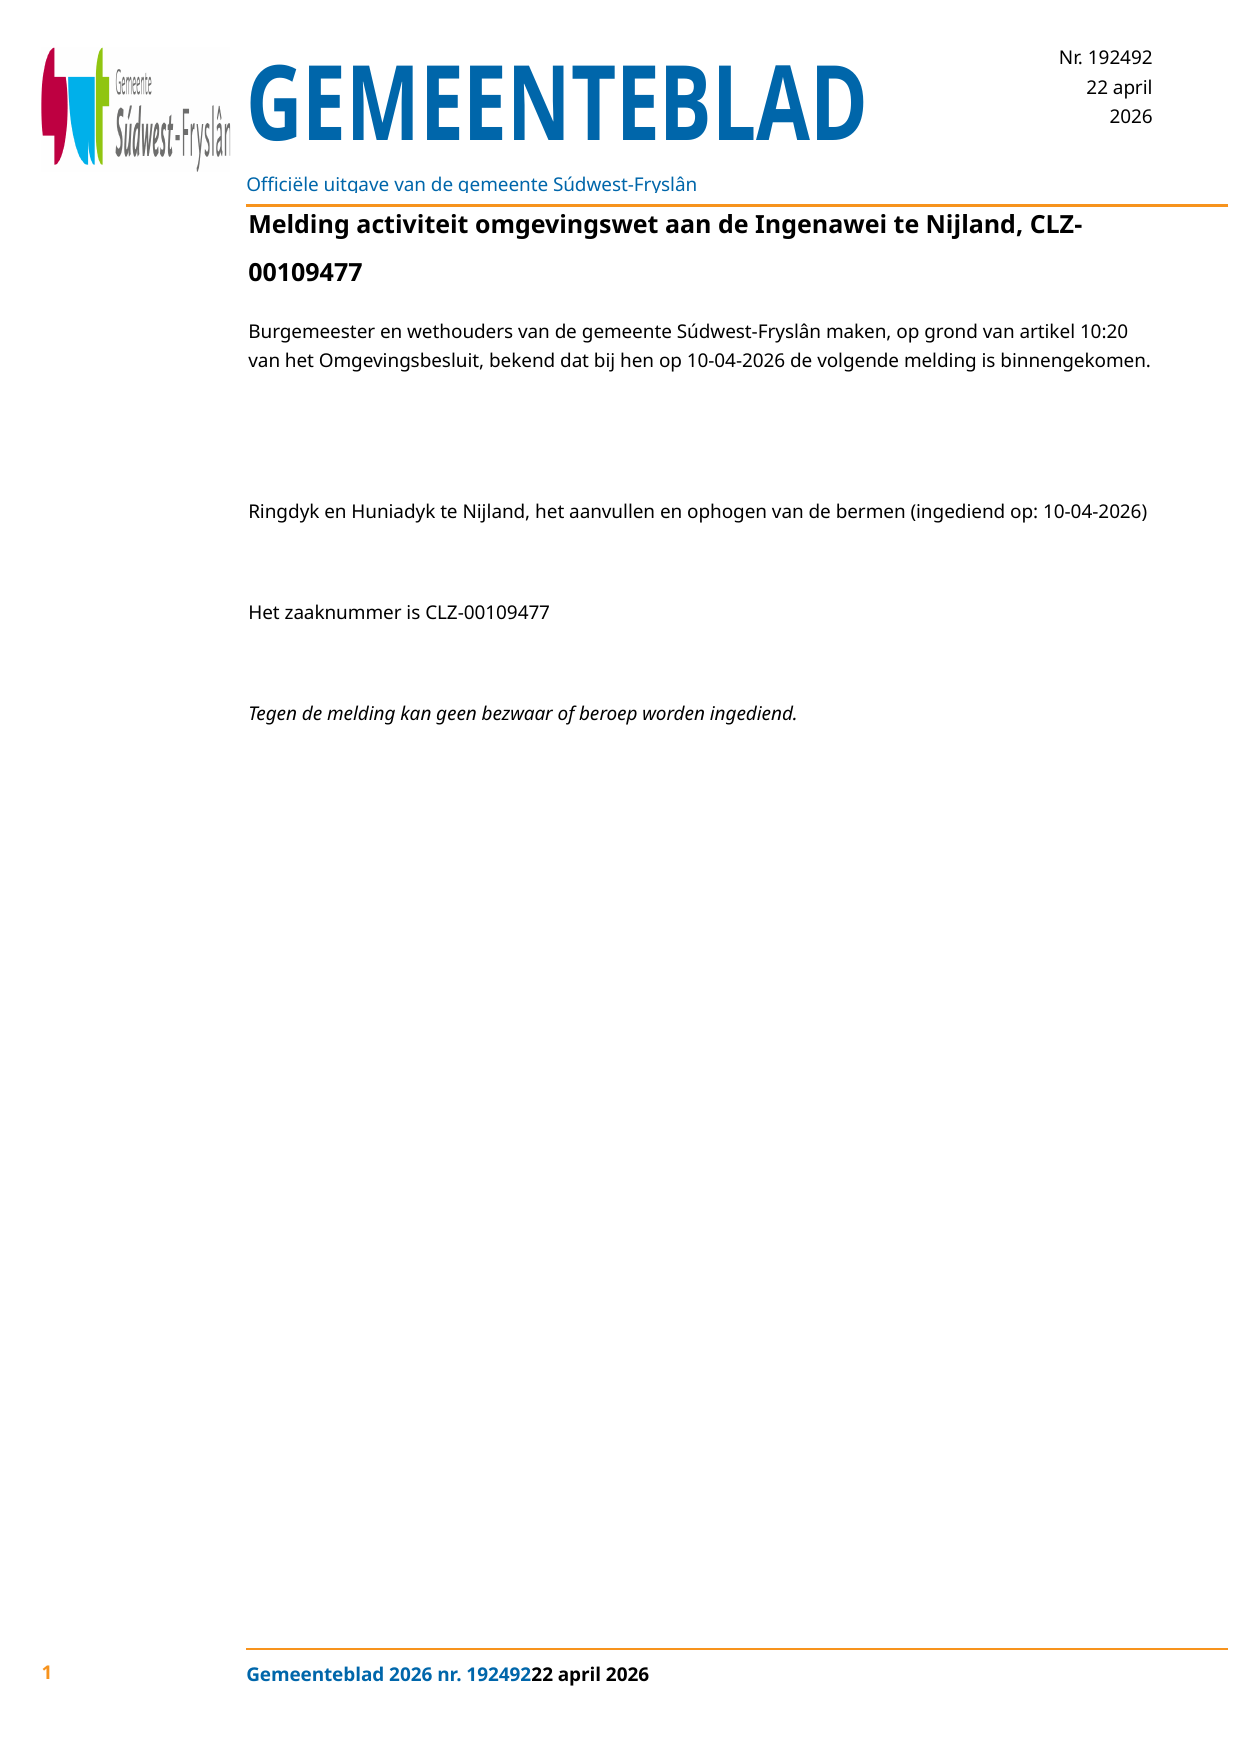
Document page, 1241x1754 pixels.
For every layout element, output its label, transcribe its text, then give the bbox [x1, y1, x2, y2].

text Ringdyk en Huniadyk te Nijland, het aanvullen en ophogen van de bermen (ingediend op: 10-04-2026) [248, 499, 1152, 524]
picture [41, 47, 231, 172]
text Burgemeester en wethouders van de gemeente Súdwest-Fryslân maken, op grond van artikel 10:20 van het Omgevingsbesluit, bekend dat bij hen op 10-04-2026 de volgende melding is binnengekomen. [248, 318, 1152, 373]
text Het zaaknummer is CLZ-00109477 [248, 599, 1152, 625]
text Tegen de melding kan geen bezwaar of beroep worden ingediend. [248, 700, 1152, 726]
text Melding activiteit omgevingswet aan de Ingenawei te Nijland, CLZ-00109477 [248, 207, 1152, 288]
